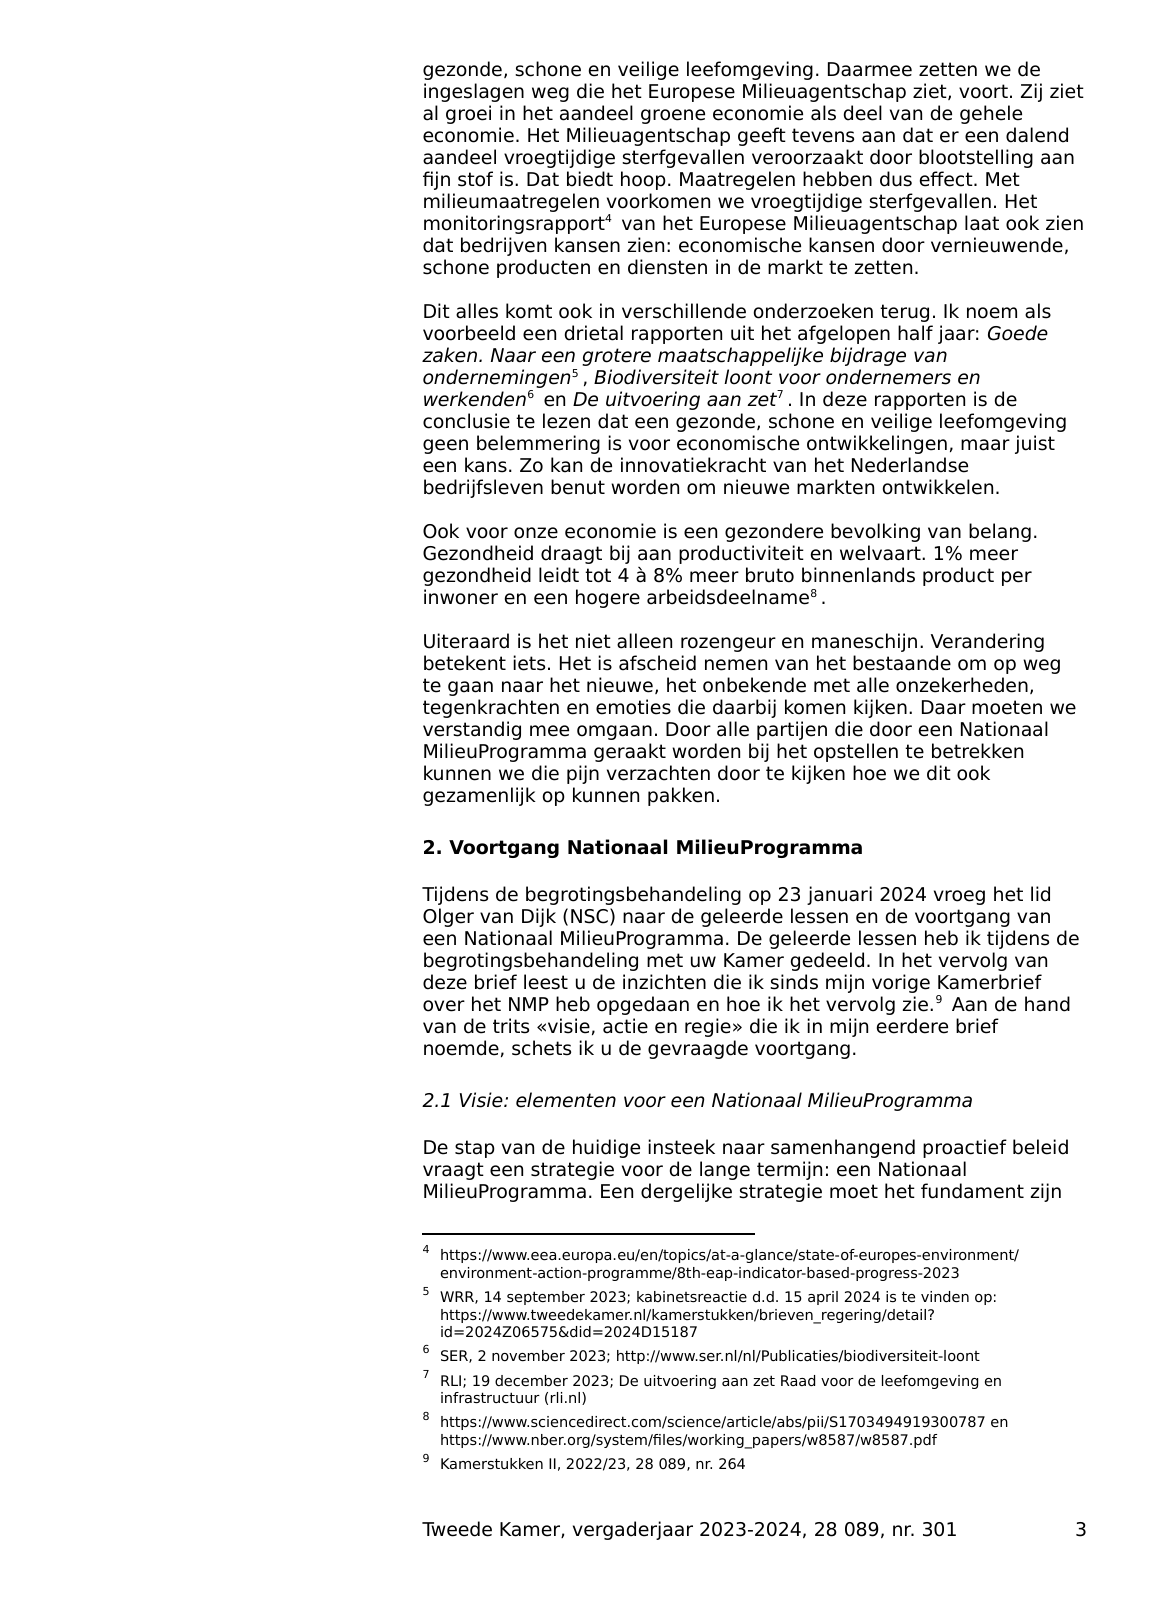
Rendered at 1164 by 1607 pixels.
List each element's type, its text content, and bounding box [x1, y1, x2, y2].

text De stap van de huidige insteek naar samenhangend proactief beleid vraagt een strategie voor de lange termijn: een Nationaal MilieuProgramma. Een dergelijke strategie moet het fundament zijn [422, 1137, 1087, 1203]
text RLI; 19 december 2023; De uitvoering aan zet Raad voor de leefomgeving en infrastructuur (rli.nl) [422, 1368, 1087, 1407]
text WRR, 14 september 2023; kabinetsreactie d.d. 15 april 2024 is te vinden op: https://www.tweedekamer.nl/kamerstukken/brieven_regering/detail?id=2024Z06575&did=2024D15187 [422, 1285, 1087, 1341]
text gezonde, schone en veilige leefomgeving. Daarmee zetten we de ingeslagen weg die het Europese Milieuagentschap ziet, voort. Zij ziet al groei in het aandeel groene economie als deel van de gehele economie. Het Milieuagentschap geeft tevens aan dat er een dalend aandeel vroegtijdige sterfgevallen veroorzaakt door blootstelling aan fijn stof is. Dat biedt hoop. Maatregelen hebben dus effect. Met milieumaatregelen voorkomen we vroegtijdige sterfgevallen. Het monitoringsrapport van het Europese Milieuagentschap laat ook zien dat bedrijven kansen zien: economische kansen door vernieuwende, schone producten en diensten in de markt te zetten. [422, 59, 1087, 279]
subtitle 2. Voortgang Nationaal MilieuProgramma [422, 837, 1087, 859]
text Dit alles komt ook in verschillende onderzoeken terug. Ik noem als voorbeeld een drietal rapporten uit het afgelopen half jaar: Goede zaken. Naar een grotere maatschappelijke bijdrage van ondernemingen, Biodiversiteit loont voor ondernemers en werkenden en De uitvoering aan zet. In deze rapporten is de conclusie te lezen dat een gezonde, schone en veilige leefomgeving geen belemmering is voor economische ontwikkelingen, maar juist een kans. Zo kan de innovatiekracht van het Nederlandse bedrijfsleven benut worden om nieuwe markten ontwikkelen. [422, 301, 1087, 499]
text https://www.eea.europa.eu/en/topics/at-a-glance/state-of-europes-environment/environment-action-programme/8th-eap-indicator-based-progress-2023 [422, 1243, 1087, 1282]
text Kamerstukken II, 2022/23, 28 089, nr. 264 [422, 1452, 1087, 1474]
text Uiteraard is het niet alleen rozengeur en maneschijn. Verandering betekent iets. Het is afscheid nemen van het bestaande om op weg te gaan naar het nieuwe, het onbekende met alle onzekerheden, tegenkrachten en emoties die daarbij komen kijken. Daar moeten we verstandig mee omgaan. Door alle partijen die door een Nationaal MilieuProgramma geraakt worden bij het opstellen te betrekken kunnen we die pijn verzachten door te kijken hoe we dit ook gezamenlijk op kunnen pakken. [422, 631, 1087, 807]
text Tijdens de begrotingsbehandeling op 23 januari 2024 vroeg het lid Olger van Dijk (NSC) naar de geleerde lessen en de voortgang van een Nationaal MilieuProgramma. De geleerde lessen heb ik tijdens de begrotingsbehandeling met uw Kamer gedeeld. In het vervolg van deze brief leest u de inzichten die ik sinds mijn vorige Kamerbrief over het NMP heb opgedaan en hoe ik het vervolg zie. Aan de hand van de trits «visie, actie en regie» die ik in mijn eerdere brief noemde, schets ik u de gevraagde voortgang. [422, 884, 1087, 1060]
subtitle 2.1 Visie: elementen voor een Nationaal MilieuProgramma [422, 1090, 1087, 1112]
text https://www.sciencedirect.com/science/article/abs/pii/S1703494919300787 en https://www.nber.org/system/files/working_papers/w8587/w8587.pdf [422, 1410, 1087, 1449]
text Ook voor onze economie is een gezondere bevolking van belang. Gezondheid draagt bij aan productiviteit en welvaart. 1% meer gezondheid leidt tot 4 à 8% meer bruto binnenlands product per inwoner en een hogere arbeidsdeelname. [422, 521, 1087, 609]
text SER, 2 november 2023; http://www.ser.nl/nl/Publicaties/biodiversiteit-loont [422, 1343, 1087, 1366]
